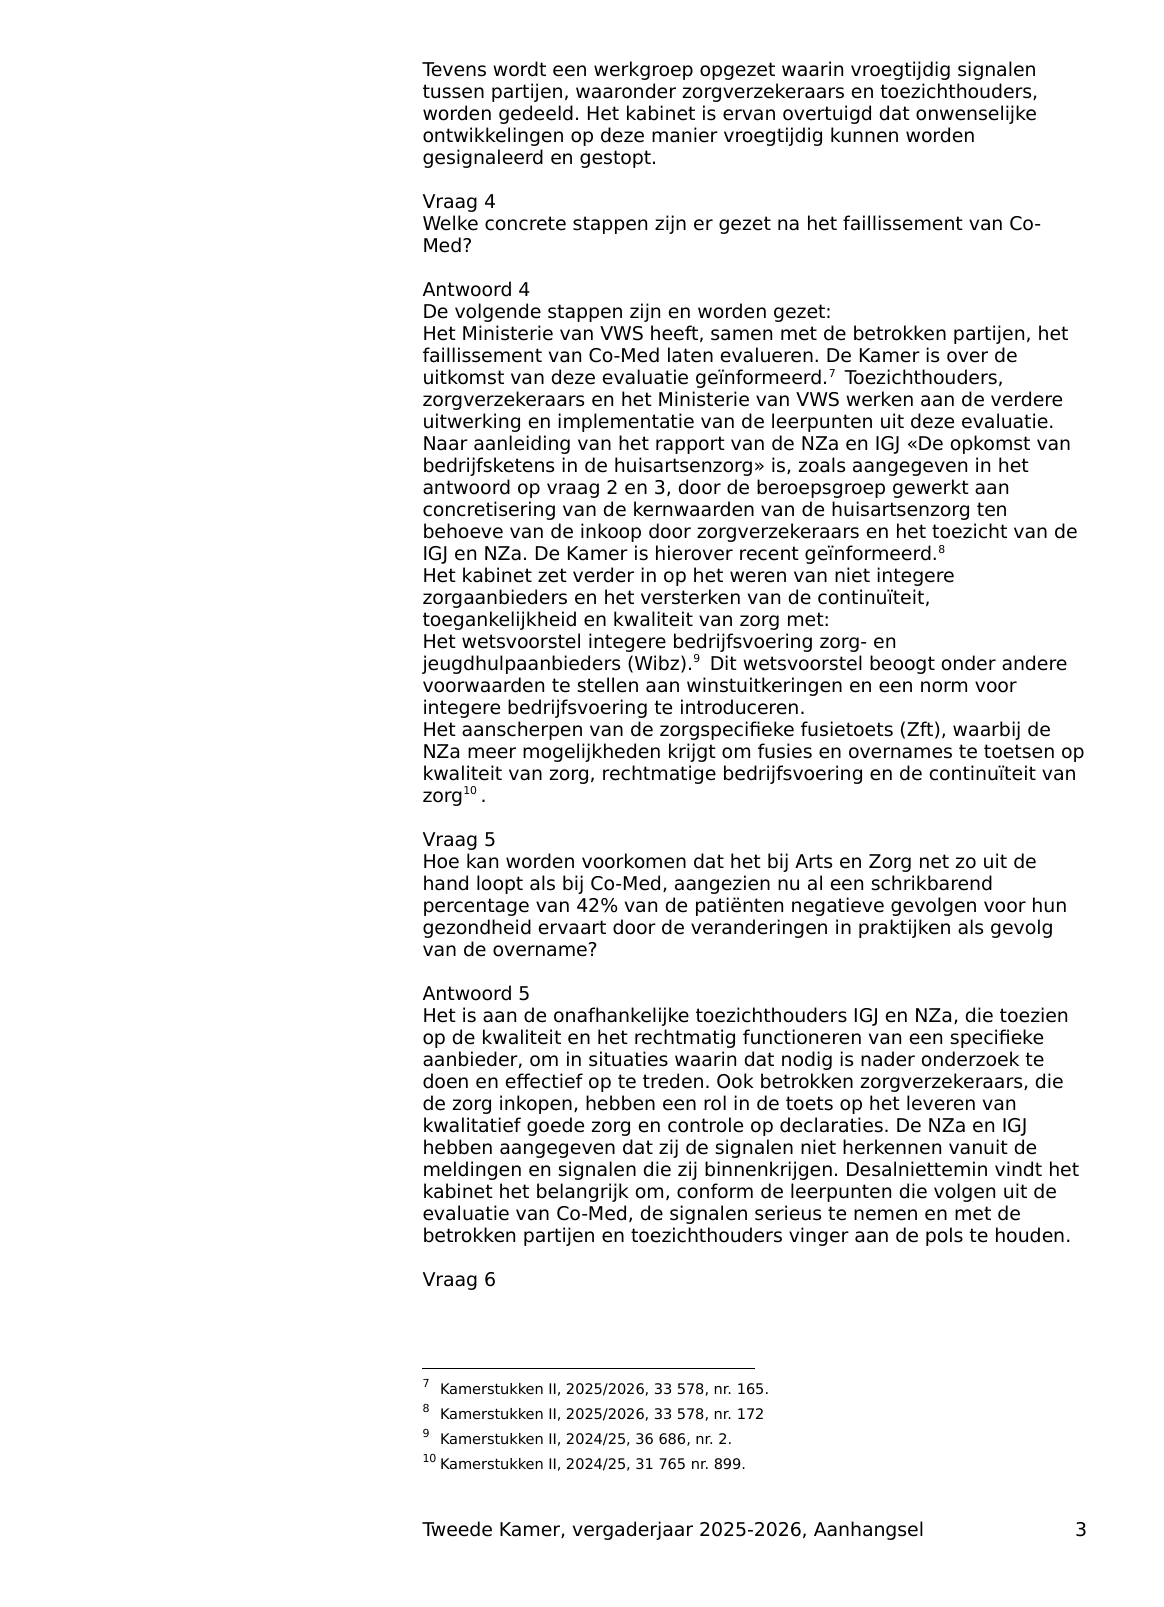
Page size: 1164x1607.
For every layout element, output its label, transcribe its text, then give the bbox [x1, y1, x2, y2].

text Het kabinet zet verder in op het weren van niet integere zorgaanbieders en het versterken van de continuïteit, toegankelijkheid en kwaliteit van zorg met: [422, 565, 1087, 631]
text Het wetsvoorstel integere bedrijfsvoering zorg- en jeugdhulpaanbieders (Wibz). Dit wetsvoorstel beoogt onder andere voorwaarden te stellen aan winstuitkeringen en een norm voor integere bedrijfsvoering te introduceren. [422, 631, 1087, 719]
text Kamerstukken II, 2025/2026, 33 578, nr. 165. [422, 1377, 1087, 1399]
text Het aanscherpen van de zorgspecifieke fusietoets (Zft), waarbij de NZa meer mogelijkheden krijgt om fusies en overnames te toetsen op kwaliteit van zorg, rechtmatige bedrijfsvoering en de continuïteit van zorg. [422, 719, 1087, 807]
text Tevens wordt een werkgroep opgezet waarin vroegtijdig signalen tussen partijen, waaronder zorgverzekeraars en toezichthouders, worden gedeeld. Het kabinet is ervan overtuigd dat onwenselijke ontwikkelingen op deze manier vroegtijdig kunnen worden gesignaleerd en gestopt. [422, 59, 1087, 169]
text Kamerstukken II, 2025/2026, 33 578, nr. 172 [422, 1402, 1087, 1424]
text Kamerstukken II, 2024/25, 31 765 nr. 899. [422, 1452, 1087, 1474]
text Naar aanleiding van het rapport van de NZa en IGJ «De opkomst van bedrijfsketens in de huisartsenzorg» is, zoals aangegeven in het antwoord op vraag 2 en 3, door de beroepsgroep gewerkt aan concretisering van de kernwaarden van de huisartsenzorg ten behoeve van de inkoop door zorgverzekeraars en het toezicht van de IGJ en NZa. De Kamer is hierover recent geïnformeerd. [422, 433, 1087, 565]
text Welke concrete stappen zijn er gezet na het faillissement van Co-Med? [422, 213, 1087, 257]
text Vraag 4 [422, 191, 1087, 213]
text Kamerstukken II, 2024/25, 36 686, nr. 2. [422, 1427, 1087, 1449]
text Het is aan de onafhankelijke toezichthouders IGJ en NZa, die toezien op de kwaliteit en het rechtmatig functioneren van een specifieke aanbieder, om in situaties waarin dat nodig is nader onderzoek te doen en effectief op te treden. Ook betrokken zorgverzekeraars, die de zorg inkopen, hebben een rol in de toets op het leveren van kwalitatief goede zorg en controle op declaraties. De NZa en IGJ hebben aangegeven dat zij de signalen niet herkennen vanuit de meldingen en signalen die zij binnenkrijgen. Desalniettemin vindt het kabinet het belangrijk om, conform de leerpunten die volgen uit de evaluatie van Co-Med, de signalen serieus te nemen en met de betrokken partijen en toezichthouders vinger aan de pols te houden. [422, 1005, 1087, 1247]
text Antwoord 5 [422, 983, 1087, 1005]
text Antwoord 4 [422, 279, 1087, 301]
text Het Ministerie van VWS heeft, samen met de betrokken partijen, het faillissement van Co-Med laten evalueren. De Kamer is over de uitkomst van deze evaluatie geïnformeerd. Toezichthouders, zorgverzekeraars en het Ministerie van VWS werken aan de verdere uitwerking en implementatie van de leerpunten uit deze evaluatie. [422, 323, 1087, 433]
text Hoe kan worden voorkomen dat het bij Arts en Zorg net zo uit de hand loopt als bij Co-Med, aangezien nu al een schrikbarend percentage van 42% van de patiënten negatieve gevolgen voor hun gezondheid ervaart door de veranderingen in praktijken als gevolg van de overname? [422, 851, 1087, 961]
text Vraag 6 [422, 1269, 1087, 1291]
text Vraag 5 [422, 829, 1087, 851]
text De volgende stappen zijn en worden gezet: [422, 301, 1087, 323]
